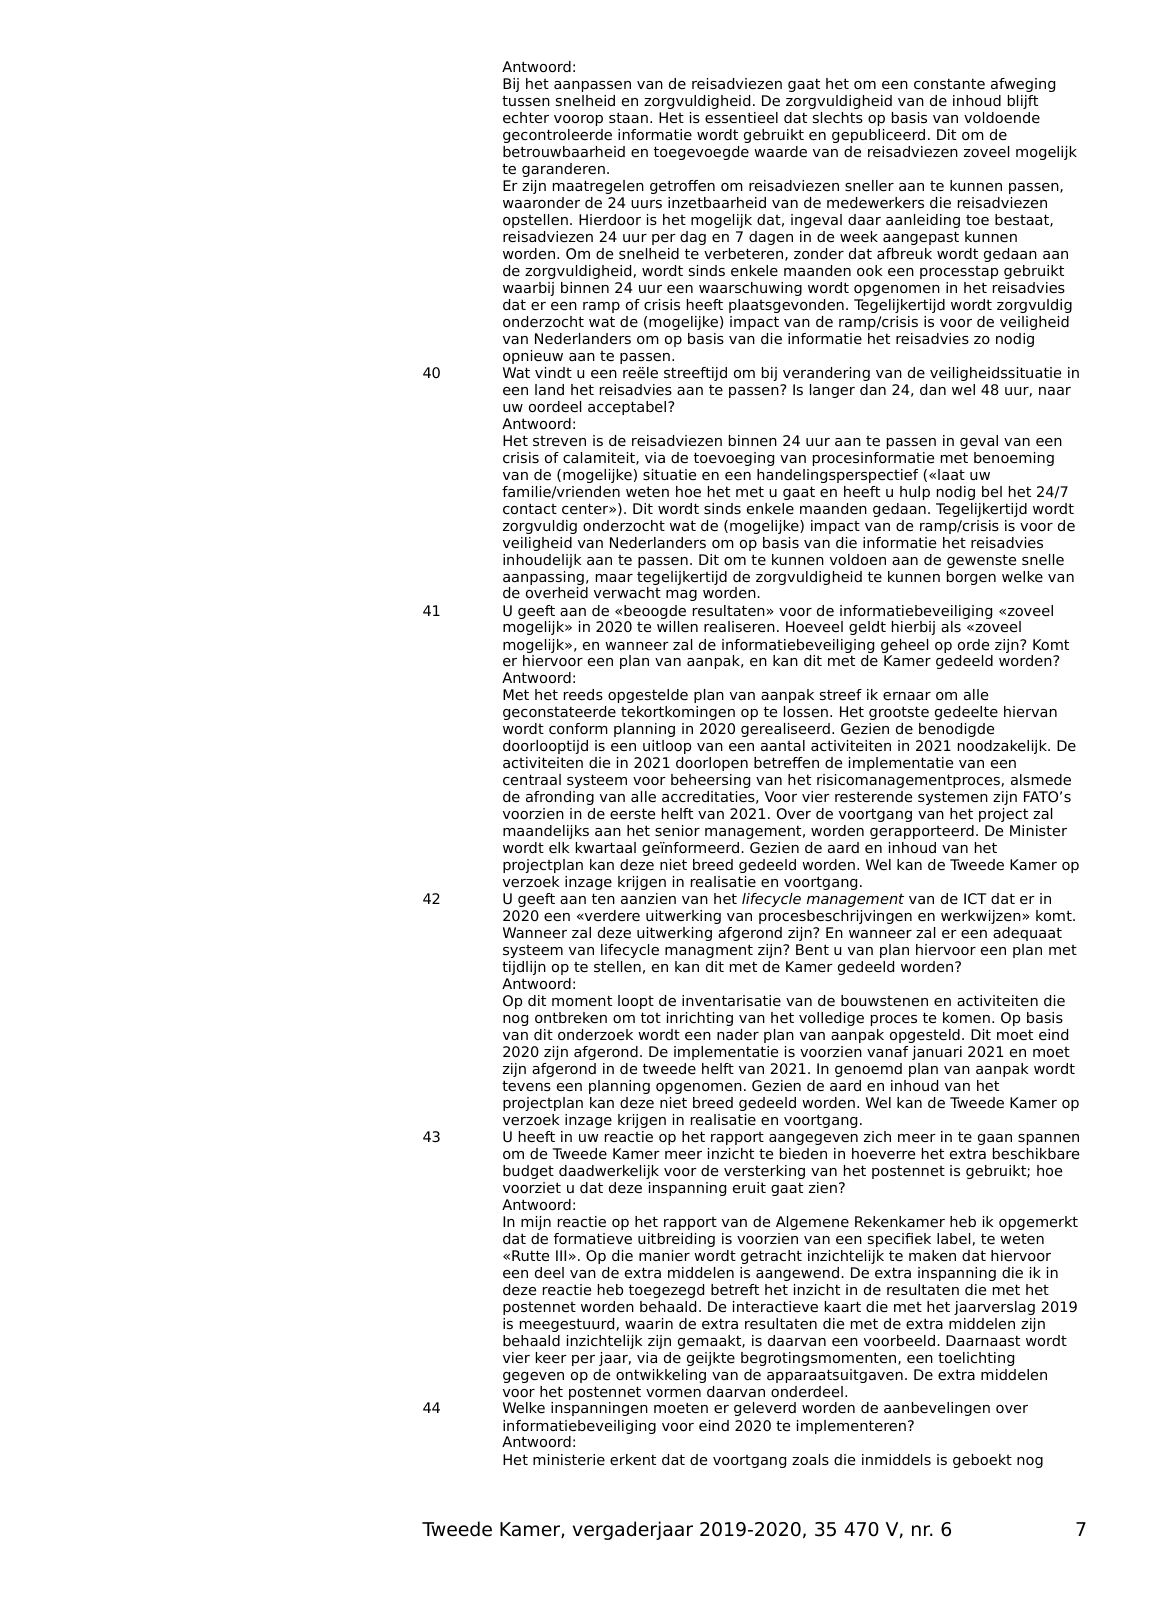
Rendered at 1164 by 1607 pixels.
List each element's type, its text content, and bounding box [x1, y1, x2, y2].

table_cell U heeft in uw reactie op het rapport aangegeven zich meer in te gaan spannen om de Tweede Kamer meer inzicht te bieden in hoeverre het extra beschikbare budget daadwerkelijk voor de versterking van het postennet is gebruikt; hoe voorziet u dat deze inspanning eruit gaat zien? Antwoord: In mijn reactie op het rapport van de Algemene Rekenkamer heb ik opgemerkt dat de formatieve uitbreiding is voorzien van een specifiek label, te weten «Rutte III». Op die manier wordt getracht inzichtelijk te maken dat hiervoor een deel van de extra middelen is aangewend. De extra inspanning die ik in deze reactie heb toegezegd betreft het inzicht in de resultaten die met het postennet worden behaald. De interactieve kaart die met het jaarverslag 2019 is meegestuurd, waarin de extra resultaten die met de extra middelen zijn behaald inzichtelijk zijn gemaakt, is daarvan een voorbeeld. Daarnaast wordt vier keer per jaar, via de geijkte begrotingsmomenten, een toelichting gegeven op de ontwikkeling van de apparaatsuitgaven. De extra middelen voor het postennet vormen daarvan onderdeel. [496, 1129, 1087, 1400]
table_cell Wat vindt u een reële streeftijd om bij verandering van de veiligheidssituatie in een land het reisadvies aan te passen? Is langer dan 24, dan wel 48 uur, naar uw oordeel acceptabel? Antwoord: Het streven is de reisadviezen binnen 24 uur aan te passen in geval van een crisis of calamiteit, via de toevoeging van procesinformatie met benoeming van de (mogelijke) situatie en een handelingsperspectief («laat uw familie/vrienden weten hoe het met u gaat en heeft u hulp nodig bel het 24/7 contact center»). Dit wordt sinds enkele maanden gedaan. Tegelijkertijd wordt zorgvuldig onderzocht wat de (mogelijke) impact van de ramp/crisis is voor de veiligheid van Nederlanders om op basis van die informatie het reisadvies inhoudelijk aan te passen. Dit om te kunnen voldoen aan de gewenste snelle aanpassing, maar tegelijkertijd de zorgvuldigheid te kunnen borgen welke van de overheid verwacht mag worden. [496, 365, 1087, 602]
table_cell U geeft aan de «beoogde resultaten» voor de informatiebeveiliging «zoveel mogelijk» in 2020 te willen realiseren. Hoeveel geldt hierbij als «zoveel mogelijk», en wanneer zal de informatiebeveiliging geheel op orde zijn? Komt er hiervoor een plan van aanpak, en kan dit met de Kamer gedeeld worden? Antwoord: Met het reeds opgestelde plan van aanpak streef ik ernaar om alle geconstateerde tekortkomingen op te lossen. Het grootste gedeelte hiervan wordt conform planning in 2020 gerealiseerd. Gezien de benodigde doorlooptijd is een uitloop van een aantal activiteiten in 2021 noodzakelijk. De activiteiten die in 2021 doorlopen betreffen de implementatie van een centraal systeem voor beheersing van het risicomanagementproces, alsmede de afronding van alle accreditaties, Voor vier resterende systemen zijn FATO’s voorzien in de eerste helft van 2021. Over de voortgang van het project zal maandelijks aan het senior management, worden gerapporteerd. De Minister wordt elk kwartaal geïnformeerd. Gezien de aard en inhoud van het projectplan kan deze niet breed gedeeld worden. Wel kan de Tweede Kamer op verzoek inzage krijgen in realisatie en voortgang. [496, 603, 1087, 891]
table_cell U geeft aan ten aanzien van het lifecycle management van de ICT dat er in 2020 een «verdere uitwerking van procesbeschrijvingen en werkwijzen» komt. Wanneer zal deze uitwerking afgerond zijn? En wanneer zal er een adequaat systeem van lifecycle managment zijn? Bent u van plan hiervoor een plan met tijdlijn op te stellen, en kan dit met de Kamer gedeeld worden? Antwoord: Op dit moment loopt de inventarisatie van de bouwstenen en activiteiten die nog ontbreken om tot inrichting van het volledige proces te komen. Op basis van dit onderzoek wordt een nader plan van aanpak opgesteld. Dit moet eind 2020 zijn afgerond. De implementatie is voorzien vanaf januari 2021 en moet zijn afgerond in de tweede helft van 2021. In genoemd plan van aanpak wordt tevens een planning opgenomen. Gezien de aard en inhoud van het projectplan kan deze niet breed gedeeld worden. Wel kan de Tweede Kamer op verzoek inzage krijgen in realisatie en voortgang. [496, 891, 1087, 1129]
table_cell Antwoord: Bij het aanpassen van de reisadviezen gaat het om een constante afweging tussen snelheid en zorgvuldigheid. De zorgvuldigheid van de inhoud blijft echter voorop staan. Het is essentieel dat slechts op basis van voldoende gecontroleerde informatie wordt gebruikt en gepubliceerd. Dit om de betrouwbaarheid en toegevoegde waarde van de reisadviezen zoveel mogelijk te garanderen. Er zijn maatregelen getroffen om reisadviezen sneller aan te kunnen passen, waaronder de 24 uurs inzetbaarheid van de medewerkers die reisadviezen opstellen. Hierdoor is het mogelijk dat, ingeval daar aanleiding toe bestaat, reisadviezen 24 uur per dag en 7 dagen in de week aangepast kunnen worden. Om de snelheid te verbeteren, zonder dat afbreuk wordt gedaan aan de zorgvuldigheid, wordt sinds enkele maanden ook een processtap gebruikt waarbij binnen 24 uur een waarschuwing wordt opgenomen in het reisadvies dat er een ramp of crisis heeft plaatsgevonden. Tegelijkertijd wordt zorgvuldig onderzocht wat de (mogelijke) impact van de ramp/crisis is voor de veiligheid van Nederlanders om op basis van die informatie het reisadvies zo nodig opnieuw aan te passen. [496, 59, 1087, 365]
table_cell 41 [422, 603, 496, 891]
table_cell [422, 59, 496, 365]
table_cell 40 [422, 365, 496, 602]
table_cell 42 [422, 891, 496, 1129]
table_cell 43 [422, 1129, 496, 1400]
table_cell 44 [422, 1400, 496, 1468]
table_cell Welke inspanningen moeten er geleverd worden de aanbevelingen over informatiebeveiliging voor eind 2020 te implementeren? Antwoord: Het ministerie erkent dat de voortgang zoals die inmiddels is geboekt nog [496, 1400, 1087, 1468]
